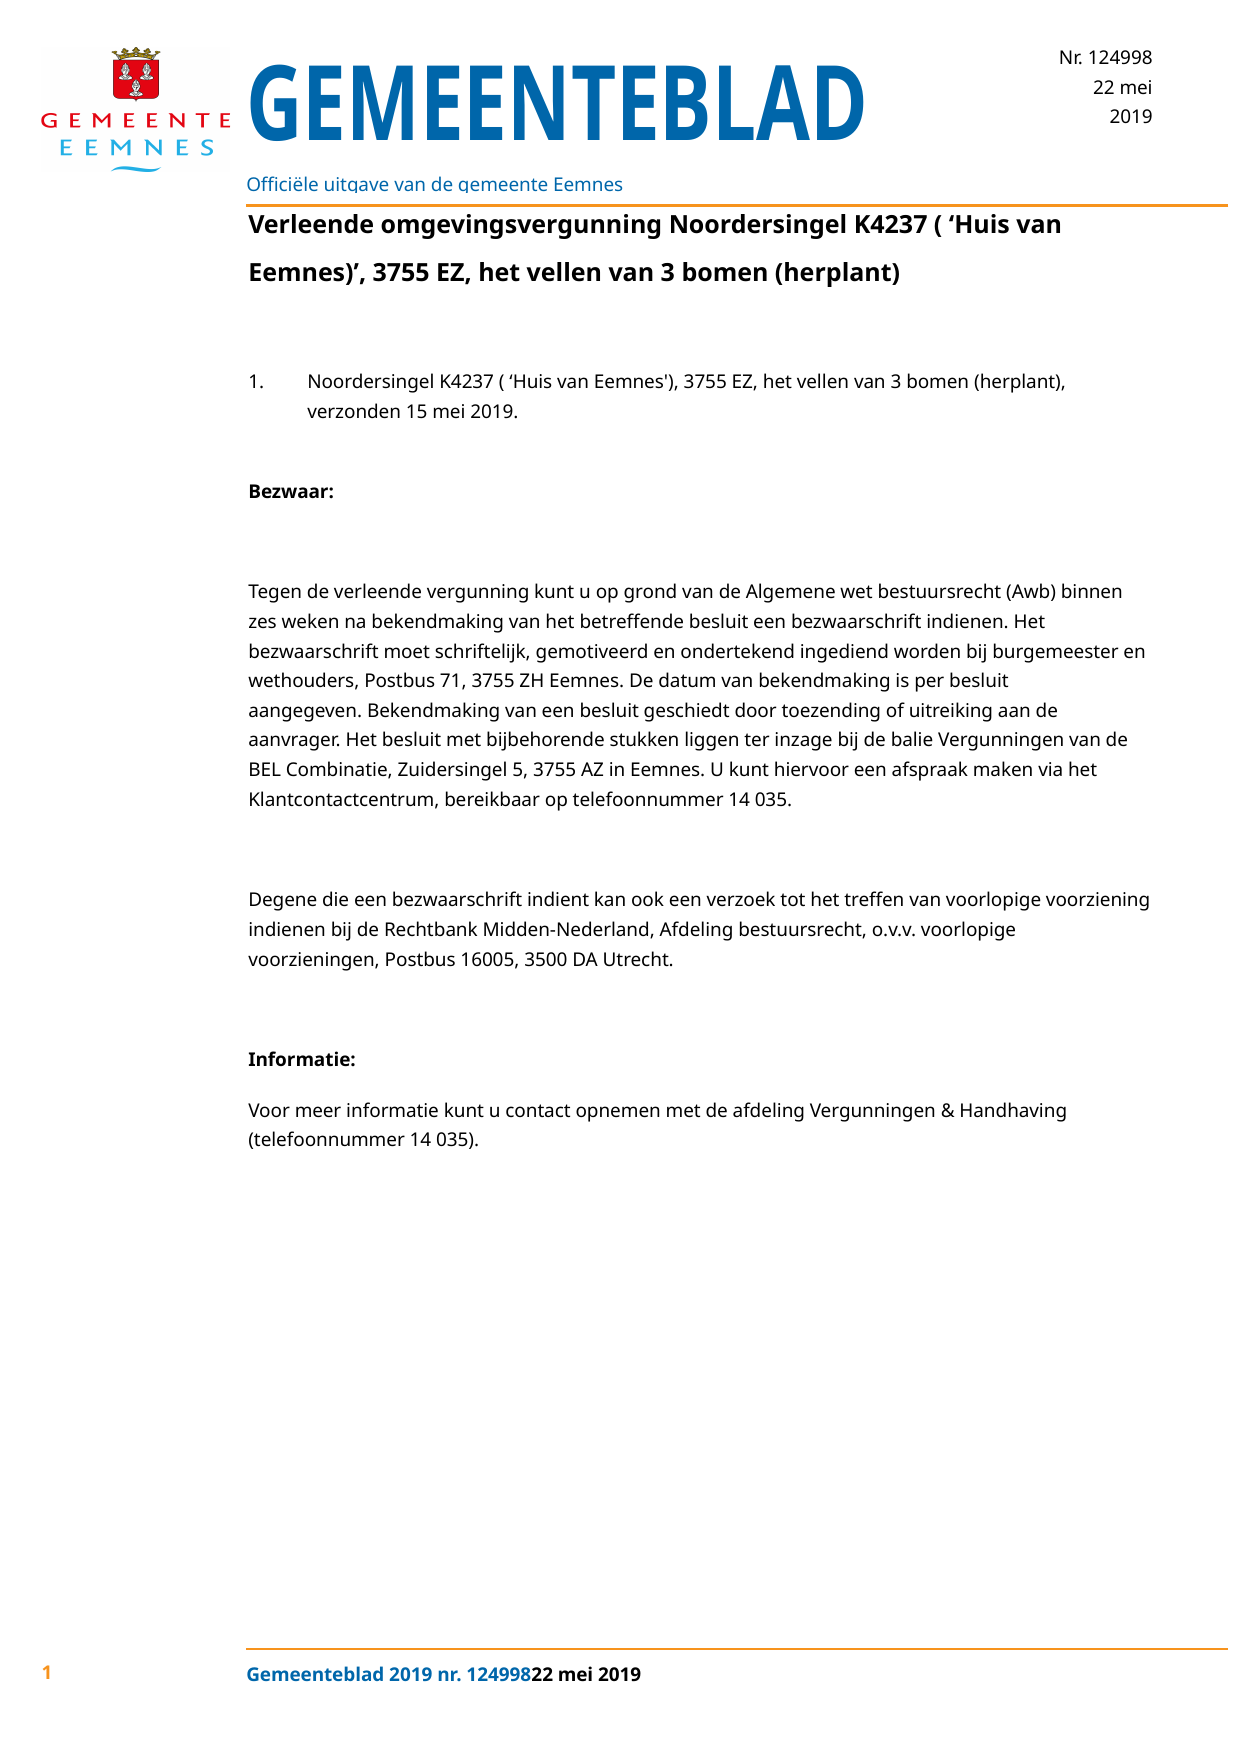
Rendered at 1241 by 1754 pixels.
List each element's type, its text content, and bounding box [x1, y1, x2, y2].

text Verleende omgevingsvergunning Noordersingel K4237 ( ‘Huis van Eemnes)’, 3755 EZ, het vellen van 3 bomen (herplant) [248, 207, 1152, 288]
text Tegen de verleende vergunning kunt u op grond van de Algemene wet bestuursrecht (Awb) binnen zes weken na bekendmaking van het betreffende besluit een bezwaarschrift indienen. Het bezwaarschrift moet schriftelijk, gemotiveerd en ondertekend ingediend worden bij burgemeester en wethouders, Postbus 71, 3755 ZH Eemnes. De datum van bekendmaking is per besluit aangegeven. Bekendmaking van een besluit geschiedt door toezending of uitreiking aan de aanvrager. Het besluit met bijbehorende stukken liggen ter inzage bij de balie Vergunningen van de BEL Combinatie, Zuidersingel 5, 3755 AZ in Eemnes. U kunt hiervoor een afspraak maken via het Klantcontactcentrum, bereikbaar op telefoonnummer 14 035. [248, 579, 1152, 812]
text Voor meer informatie kunt u contact opnemen met de afdeling Vergunningen & Handhaving (telefoonnummer 14 035). [248, 1097, 1152, 1152]
list Noordersingel K4237 ( ‘Huis van Eemnes'), 3755 EZ, het vellen van 3 bomen (herplant), verzonden 15 mei 2019. [248, 368, 1152, 424]
picture [41, 47, 231, 172]
text Degene die een bezwaarschrift indient kan ook een verzoek tot het treffen van voorlopige voorziening indienen bij de Rechtbank Midden-Nederland, Afdeling bestuursrecht, o.v.v. voorlopige voorzieningen, Postbus 16005, 3500 DA Utrecht. [248, 887, 1152, 972]
text Informatie: [248, 1047, 1152, 1072]
text Bezwaar: [248, 478, 1152, 504]
